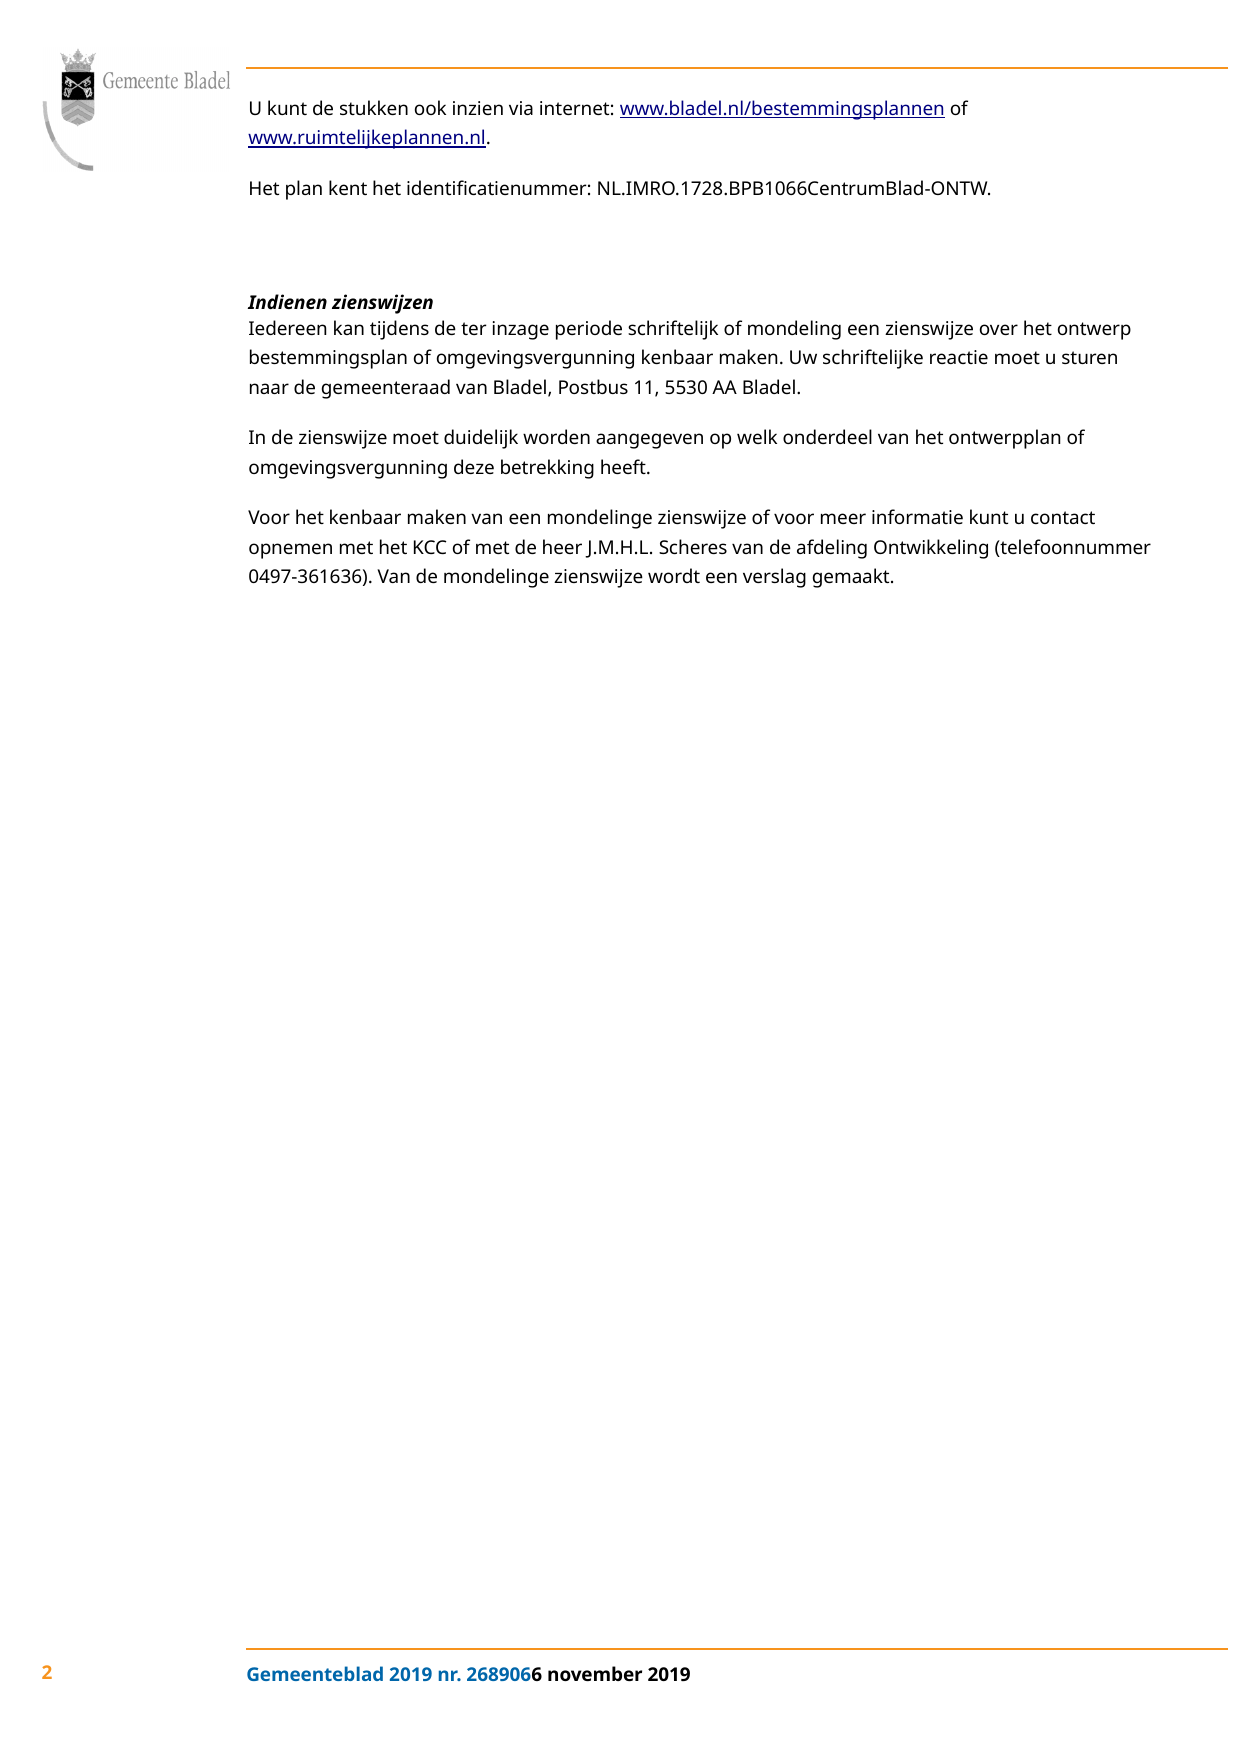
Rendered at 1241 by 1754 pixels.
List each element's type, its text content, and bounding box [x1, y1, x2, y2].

text Iedereen kan tijdens de ter inzage periode schriftelijk of mondeling een zienswijze over het ontwerp bestemmingsplan of omgevingsvergunning kenbaar maken. Uw schriftelijke reactie moet u sturen naar de gemeenteraad van Bladel, Postbus 11, 5530 AA Bladel. [248, 315, 1152, 400]
picture [41, 47, 231, 172]
text In de zienswijze moet duidelijk worden aangegeven op welk onderdeel van het ontwerpplan of omgevingsvergunning deze betrekking heeft. [248, 424, 1152, 480]
text Voor het kenbaar maken van een mondelinge zienswijze of voor meer informatie kunt u contact opnemen met het KCC of met de heer J.M.H.L. Scheres van de afdeling Ontwikkeling (telefoonnummer 0497-361636). Van de mondelinge zienswijze wordt een verslag gemaakt. [248, 504, 1152, 589]
text U kunt de stukken ook inzien via internet: www.bladel.nl/bestemmingsplannen of www.ruimtelijkeplannen.nl. [248, 95, 1152, 150]
text Het plan kent het identificatienummer: NL.IMRO.1728.BPB1066CentrumBlad-ONTW. [248, 175, 1152, 201]
text Indienen zienswijzen [248, 289, 1152, 315]
